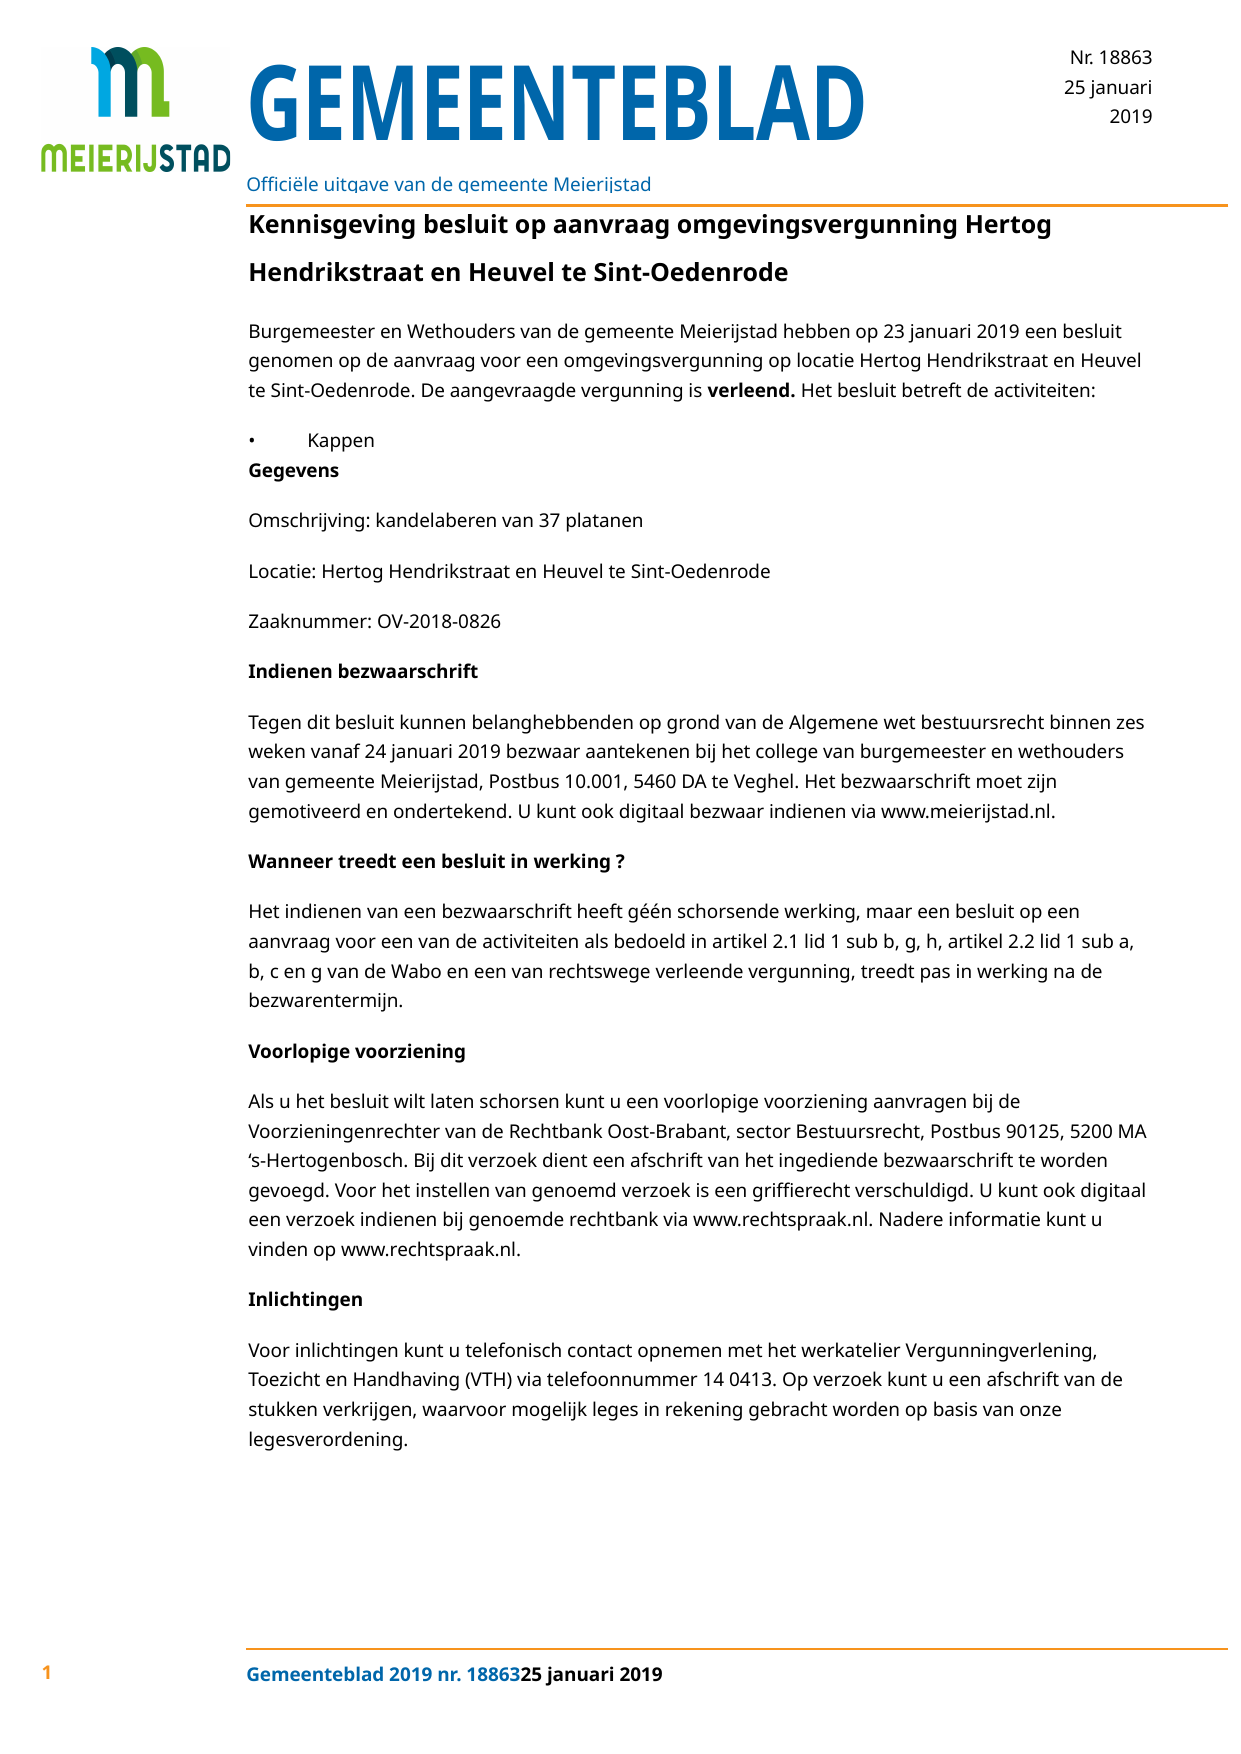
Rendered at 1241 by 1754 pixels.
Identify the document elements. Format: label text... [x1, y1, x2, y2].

text Locatie: Hertog Hendrikstraat en Heuvel te Sint-Oedenrode [248, 558, 1152, 584]
picture [41, 47, 231, 172]
text Wanneer treedt een besluit in werking ? [248, 848, 1152, 874]
text Gegevens [248, 457, 1152, 483]
text Tegen dit besluit kunnen belanghebbenden op grond van de Algemene wet bestuursrecht binnen zes weken vanaf 24 januari 2019 bezwaar aantekenen bij het college van burgemeester en wethouders van gemeente Meierijstad, Postbus 10.001, 5460 DA te Veghel. Het bezwaarschrift moet zijn gemotiveerd en ondertekend. U kunt ook digitaal bezwaar indienen via www.meierijstad.nl. [248, 709, 1152, 824]
list Kappen [248, 427, 1152, 453]
text Het indienen van een bezwaarschrift heeft géén schorsende werking, maar een besluit op een aanvraag voor een van de activiteiten als bedoeld in artikel 2.1 lid 1 sub b, g, h, artikel 2.2 lid 1 sub a, b, c en g van de Wabo en een van rechtswege verleende vergunning, treedt pas in werking na de bezwarentermijn. [248, 899, 1152, 1013]
text Als u het besluit wilt laten schorsen kunt u een voorlopige voorziening aanvragen bij de Voorzieningenrechter van de Rechtbank Oost-Brabant, sector Bestuursrecht, Postbus 90125, 5200 MA ‘s-Hertogenbosch. Bij dit verzoek dient een afschrift van het ingediende bezwaarschrift te worden gevoegd. Voor het instellen van genoemd verzoek is een griffierecht verschuldigd. U kunt ook digitaal een verzoek indienen bij genoemde rechtbank via www.rechtspraak.nl. Nadere informatie kunt u vinden op www.rechtspraak.nl. [248, 1088, 1152, 1262]
text Burgemeester en Wethouders van de gemeente Meierijstad hebben op 23 januari 2019 een besluit genomen op de aanvraag voor een omgevingsvergunning op locatie Hertog Hendrikstraat en Heuvel te Sint-Oedenrode. De aangevraagde vergunning is verleend. Het besluit betreft de activiteiten: [248, 318, 1152, 403]
text Voorlopige voorziening [248, 1038, 1152, 1064]
text Zaaknummer: OV-2018-0826 [248, 608, 1152, 634]
text Kennisgeving besluit op aanvraag omgevingsvergunning Hertog Hendrikstraat en Heuvel te Sint-Oedenrode [248, 207, 1152, 288]
text Indienen bezwaarschrift [248, 659, 1152, 684]
text Voor inlichtingen kunt u telefonisch contact opnemen met het werkatelier Vergunningverlening, Toezicht en Handhaving (VTH) via telefoonnummer 14 0413. Op verzoek kunt u een afschrift van de stukken verkrijgen, waarvoor mogelijk leges in rekening gebracht worden op basis van onze legesverordening. [248, 1337, 1152, 1452]
text Omschrijving: kandelaberen van 37 platanen [248, 507, 1152, 533]
text Inlichtingen [248, 1287, 1152, 1312]
